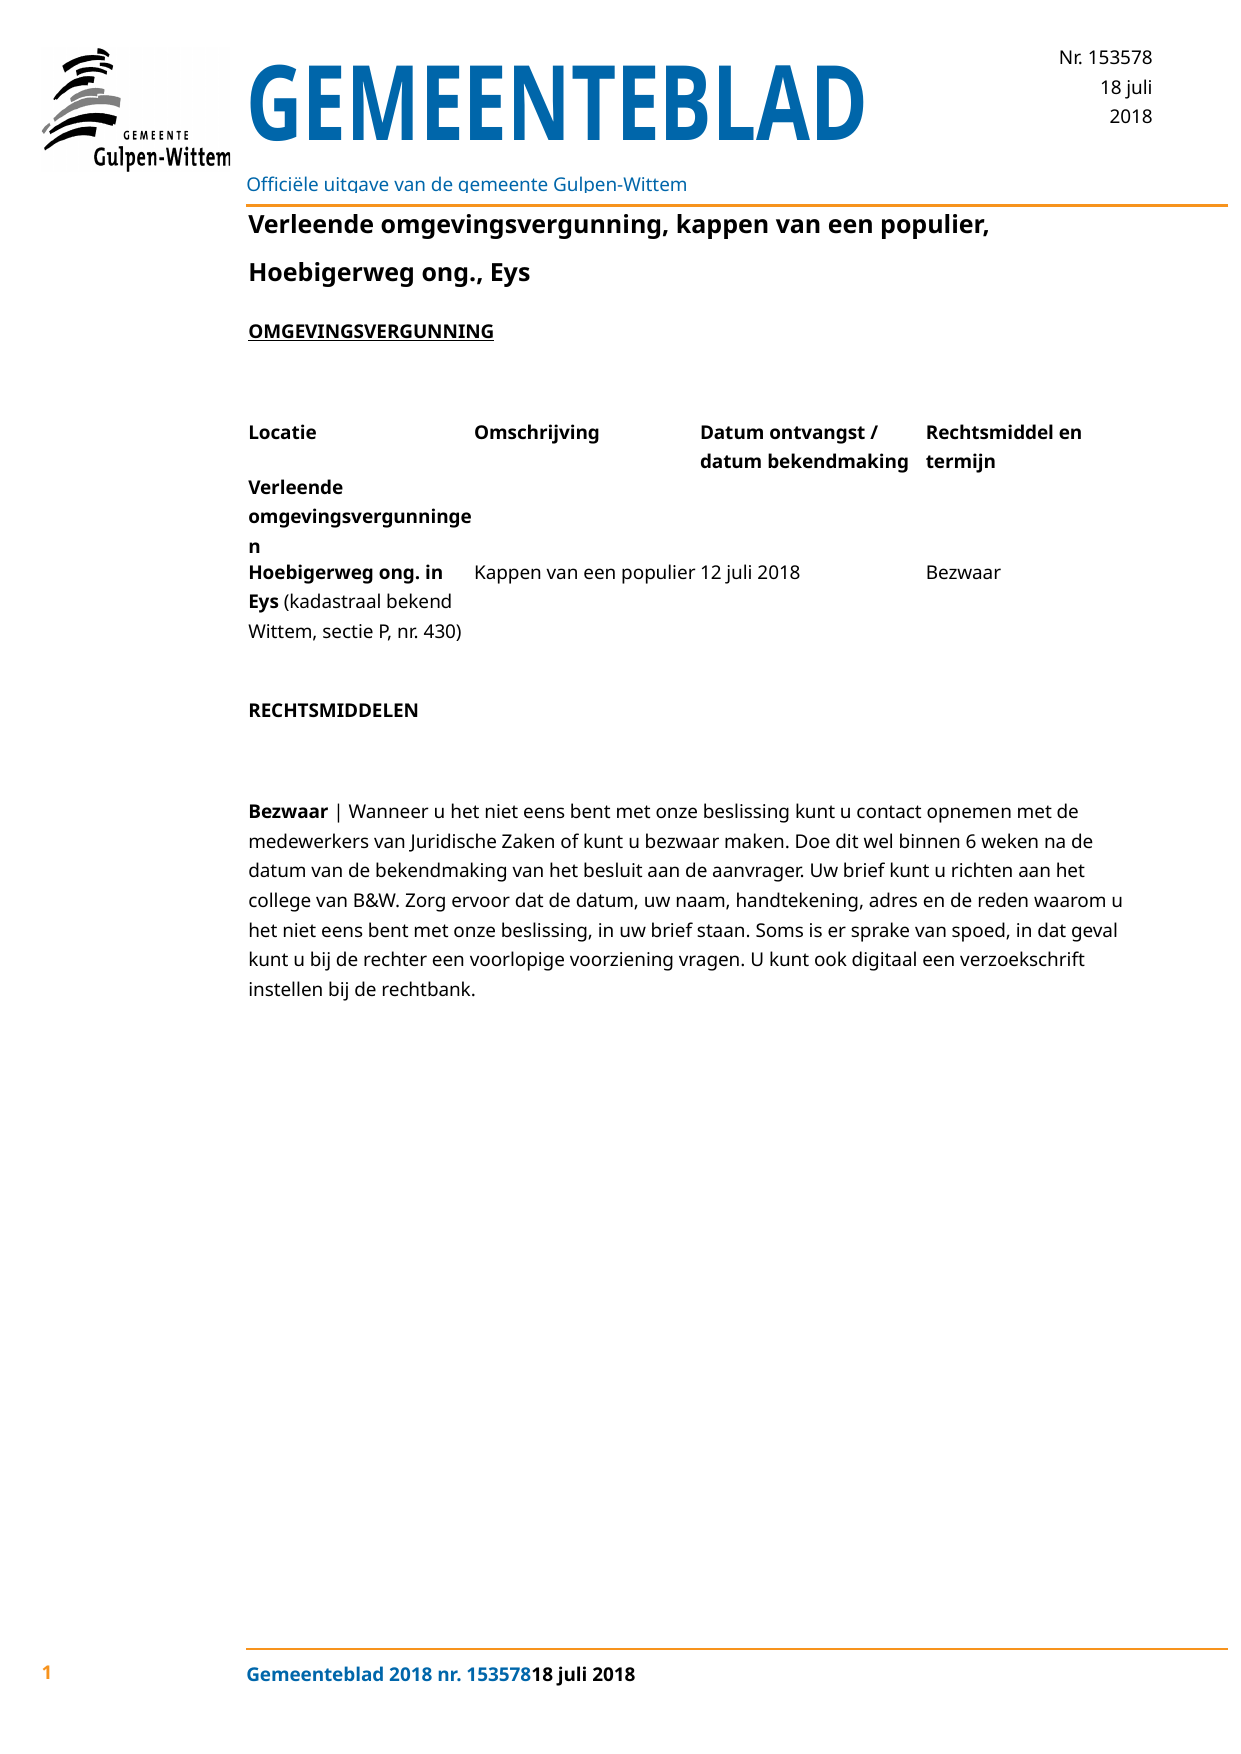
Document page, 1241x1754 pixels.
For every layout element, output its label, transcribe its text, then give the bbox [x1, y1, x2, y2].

table_header Omschrijving [474, 419, 700, 474]
table_cell Bezwaar [926, 559, 1152, 644]
table_cell 12 juli 2018 [700, 559, 926, 644]
table_header Rechtsmiddel en termijn [926, 419, 1152, 474]
table_cell Kappen van een populier [474, 559, 700, 644]
table_cell Verleende omgevingsvergunningen [248, 474, 474, 559]
text OMGEVINGSVERGUNNING [248, 318, 1152, 344]
text Bezwaar | Wanneer u het niet eens bent met onze beslissing kunt u contact opnemen met de medewerkers van Juridische Zaken of kunt u bezwaar maken. Doe dit wel binnen 6 weken na de datum van de bekendmaking van het besluit aan de aanvrager. Uw brief kunt u richten aan het college van B&W. Zorg ervoor dat de datum, uw naam, handtekening, adres en de reden waarom u het niet eens bent met onze beslissing, in uw brief staan. Soms is er sprake van spoed, in dat geval kunt u bij de rechter een voorlopige voorziening vragen. U kunt ook digitaal een verzoekschrift instellen bij de rechtbank. [248, 798, 1152, 1002]
table_cell Hoebigerweg ong. in Eys (kadastraal bekend Wittem, sectie P, nr. 430) [248, 559, 474, 644]
picture [41, 47, 231, 172]
table_cell [474, 474, 700, 559]
table_header Locatie [248, 419, 474, 474]
text RECHTSMIDDELEN [248, 698, 1152, 723]
table_header Datum ontvangst / datum bekendmaking [700, 419, 926, 474]
table_cell [926, 474, 1152, 559]
text Verleende omgevingsvergunning, kappen van een populier, Hoebigerweg ong., Eys [248, 207, 1152, 288]
table_cell [700, 474, 926, 559]
